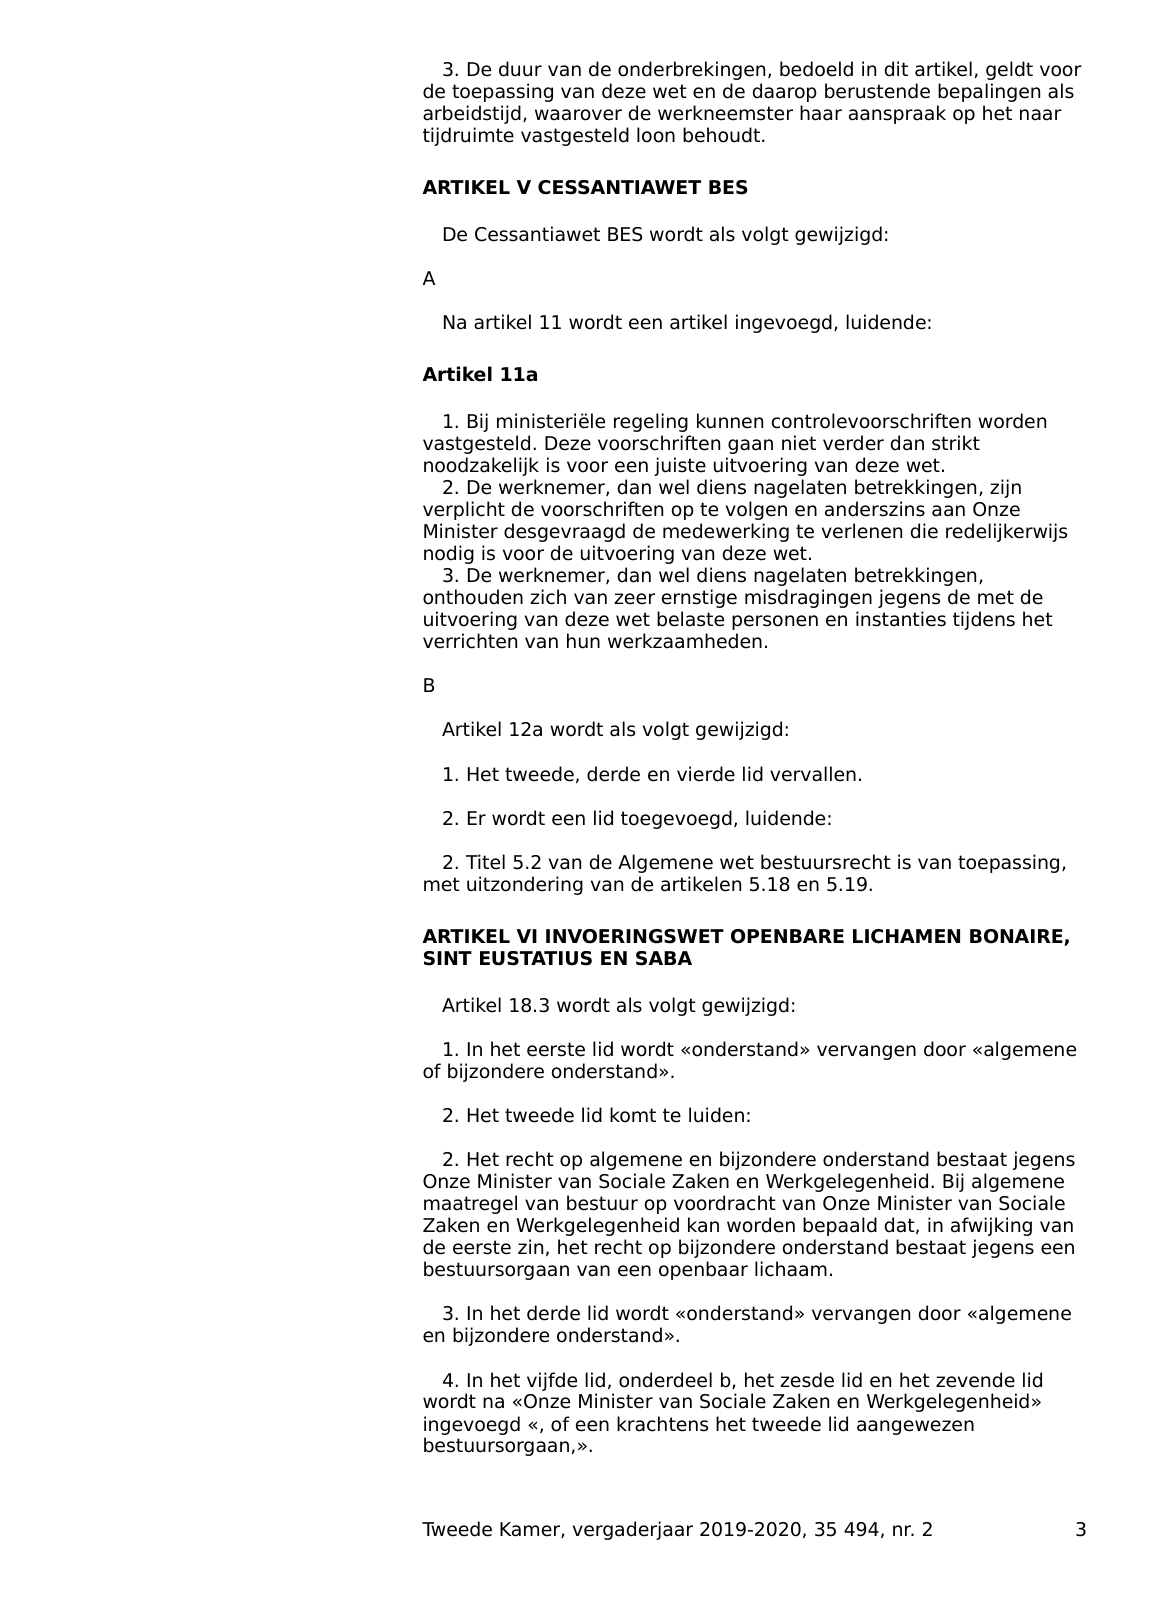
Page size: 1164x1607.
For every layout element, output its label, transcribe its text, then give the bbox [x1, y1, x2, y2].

text 1. Het tweede, derde en vierde lid vervallen. [422, 763, 1087, 786]
subtitle Artikel 11a [422, 364, 1087, 386]
text 3. In het derde lid wordt «onderstand» vervangen door «algemene en bijzondere onderstand». [422, 1303, 1087, 1347]
text B [422, 675, 1087, 697]
text 3. De duur van de onderbrekingen, bedoeld in dit artikel, geldt voor de toepassing van deze wet en de daarop berustende bepalingen als arbeidstijd, waarover de werkneemster haar aanspraak op het naar tijdruimte vastgesteld loon behoudt. [422, 59, 1087, 147]
text A [422, 268, 1087, 290]
subtitle ARTIKEL V CESSANTIAWET BES [422, 177, 1087, 199]
text 4. In het vijfde lid, onderdeel b, het zesde lid en het zevende lid wordt na «Onze Minister van Sociale Zaken en Werkgelegenheid» ingevoegd «, of een krachtens het tweede lid aangewezen bestuursorgaan,». [422, 1369, 1087, 1457]
text 3. De werknemer, dan wel diens nagelaten betrekkingen, onthouden zich van zeer ernstige misdragingen jegens de met de uitvoering van deze wet belaste personen en instanties tijdens het verrichten van hun werkzaamheden. [422, 565, 1087, 653]
text Na artikel 11 wordt een artikel ingevoegd, luidende: [422, 312, 1087, 334]
text 2. Er wordt een lid toegevoegd, luidende: [422, 808, 1087, 830]
text 2. Het recht op algemene en bijzondere onderstand bestaat jegens Onze Minister van Sociale Zaken en Werkgelegenheid. Bij algemene maatregel van bestuur op voordracht van Onze Minister van Sociale Zaken en Werkgelegenheid kan worden bepaald dat, in afwijking van de eerste zin, het recht op bijzondere onderstand bestaat jegens een bestuursorgaan van een openbaar lichaam. [422, 1149, 1087, 1281]
text 2. Titel 5.2 van de Algemene wet bestuursrecht is van toepassing, met uitzondering van de artikelen 5.18 en 5.19. [422, 852, 1087, 896]
text Artikel 12a wordt als volgt gewijzigd: [422, 719, 1087, 741]
subtitle ARTIKEL VI INVOERINGSWET OPENBARE LICHAMEN BONAIRE, SINT EUSTATIUS EN SABA [422, 926, 1087, 970]
text Artikel 18.3 wordt als volgt gewijzigd: [422, 995, 1087, 1017]
text De Cessantiawet BES wordt als volgt gewijzigd: [422, 224, 1087, 246]
text 1. In het eerste lid wordt «onderstand» vervangen door «algemene of bijzondere onderstand». [422, 1039, 1087, 1083]
text 2. Het tweede lid komt te luiden: [422, 1105, 1087, 1127]
text 2. De werknemer, dan wel diens nagelaten betrekkingen, zijn verplicht de voorschriften op te volgen en anderszins aan Onze Minister desgevraagd de medewerking te verlenen die redelijkerwijs nodig is voor de uitvoering van deze wet. [422, 477, 1087, 565]
text 1. Bij ministeriële regeling kunnen controlevoorschriften worden vastgesteld. Deze voorschriften gaan niet verder dan strikt noodzakelijk is voor een juiste uitvoering van deze wet. [422, 411, 1087, 477]
